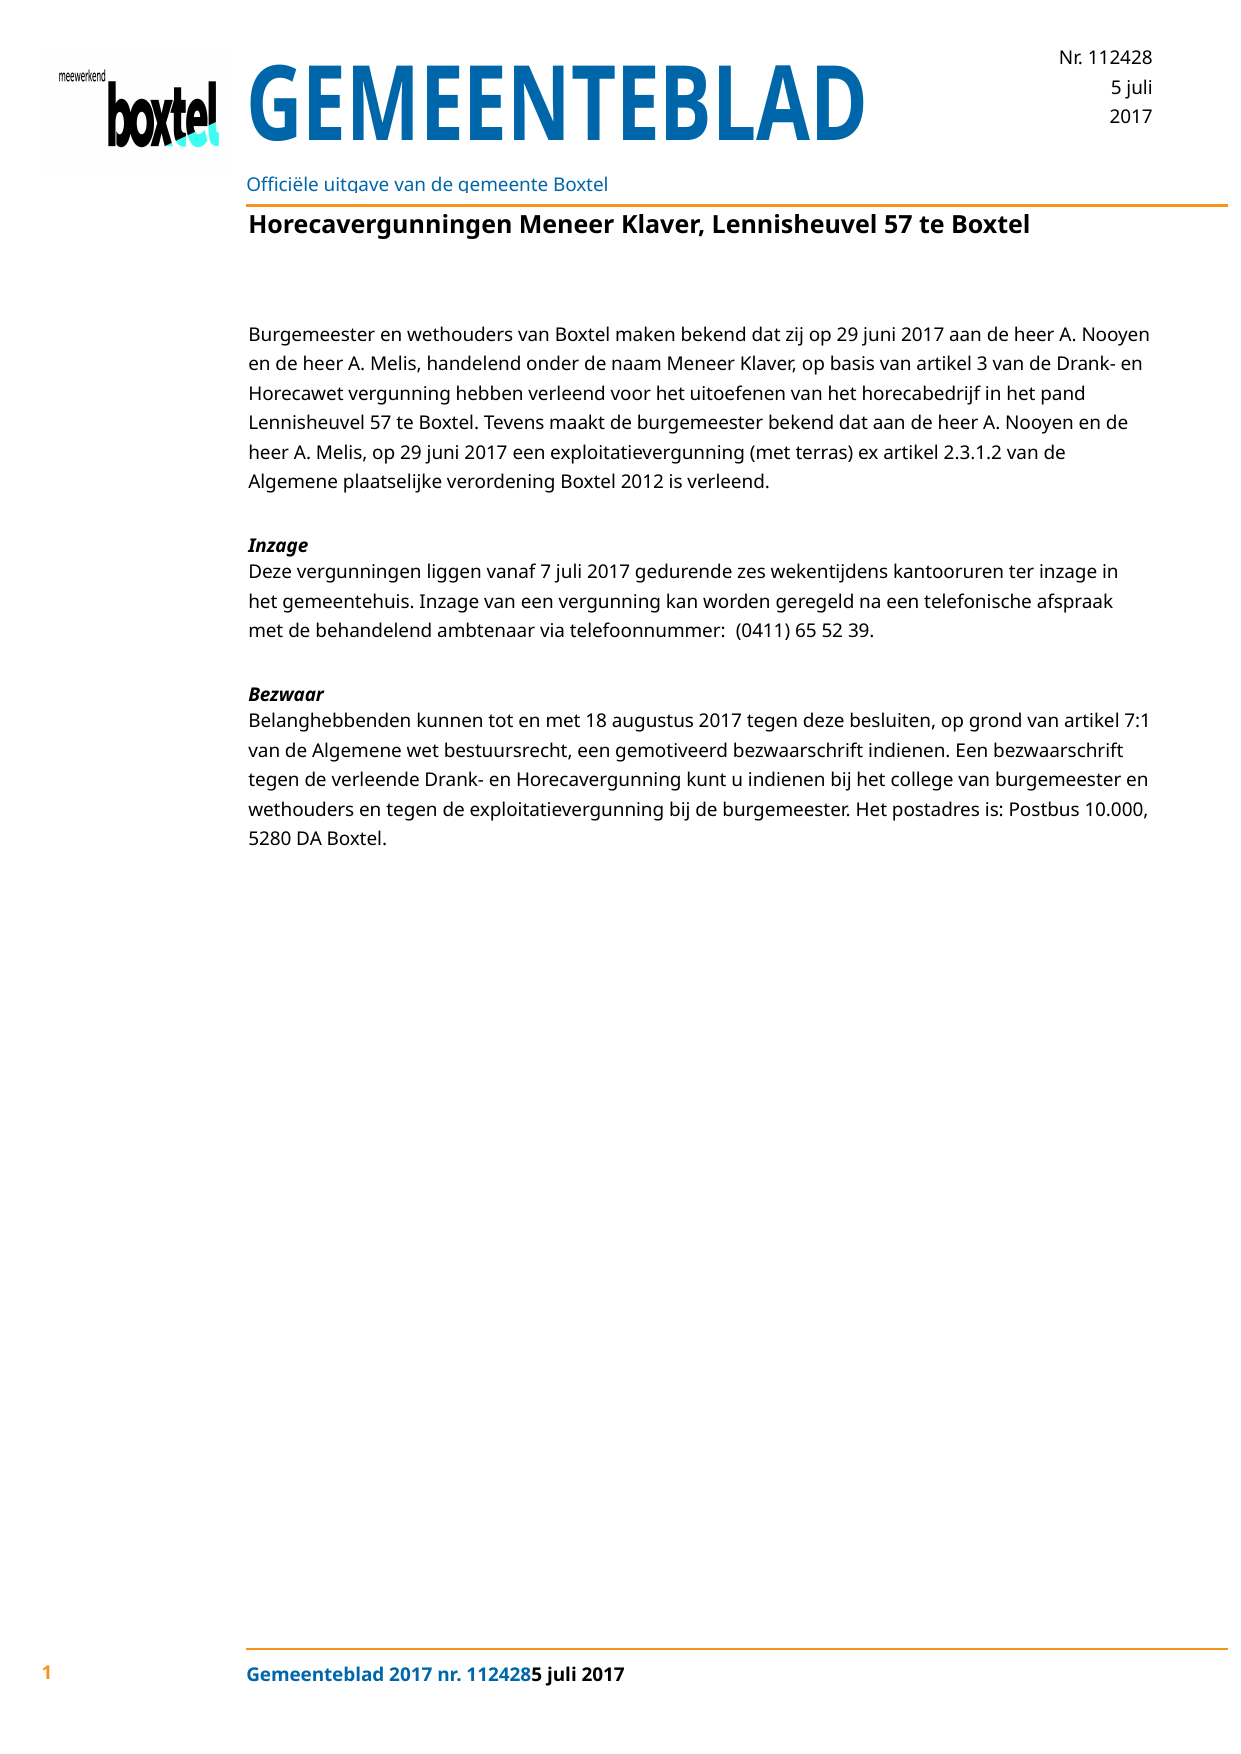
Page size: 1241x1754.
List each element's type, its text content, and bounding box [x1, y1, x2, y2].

text Deze vergunningen liggen vanaf 7 juli 2017 gedurende zes wekentijdens kantooruren ter inzage in het gemeentehuis. Inzage van een vergunning kan worden geregeld na een telefonische afspraak met de behandelend ambtenaar via telefoonnummer: (0411) 65 52 39. [248, 558, 1152, 643]
text Horecavergunningen Meneer Klaver, Lennisheuvel 57 te Boxtel [248, 207, 1152, 241]
text Belanghebbenden kunnen tot en met 18 augustus 2017 tegen deze besluiten, op grond van artikel 7:1 van de Algemene wet bestuursrecht, een gemotiveerd bezwaarschrift indienen. Een bezwaarschrift tegen de verleende Drank- en Horecavergunning kunt u indienen bij het college van burgemeester en wethouders en tegen de exploitatievergunning bij de burgemeester. Het postadres is: Postbus 10.000, 5280 DA Boxtel. [248, 707, 1152, 851]
text Bezwaar [248, 681, 1152, 707]
text Inzage [248, 533, 1152, 558]
picture [41, 47, 231, 172]
text Burgemeester en wethouders van Boxtel maken bekend dat zij op 29 juni 2017 aan de heer A. Nooyen en de heer A. Melis, handelend onder de naam Meneer Klaver, op basis van artikel 3 van de Drank- en Horecawet vergunning hebben verleend voor het uitoefenen van het horecabedrijf in het pand Lennisheuvel 57 te Boxtel. Tevens maakt de burgemeester bekend dat aan de heer A. Nooyen en de heer A. Melis, op 29 juni 2017 een exploitatievergunning (met terras) ex artikel 2.3.1.2 van de Algemene plaatselijke verordening Boxtel 2012 is verleend. [248, 321, 1152, 494]
